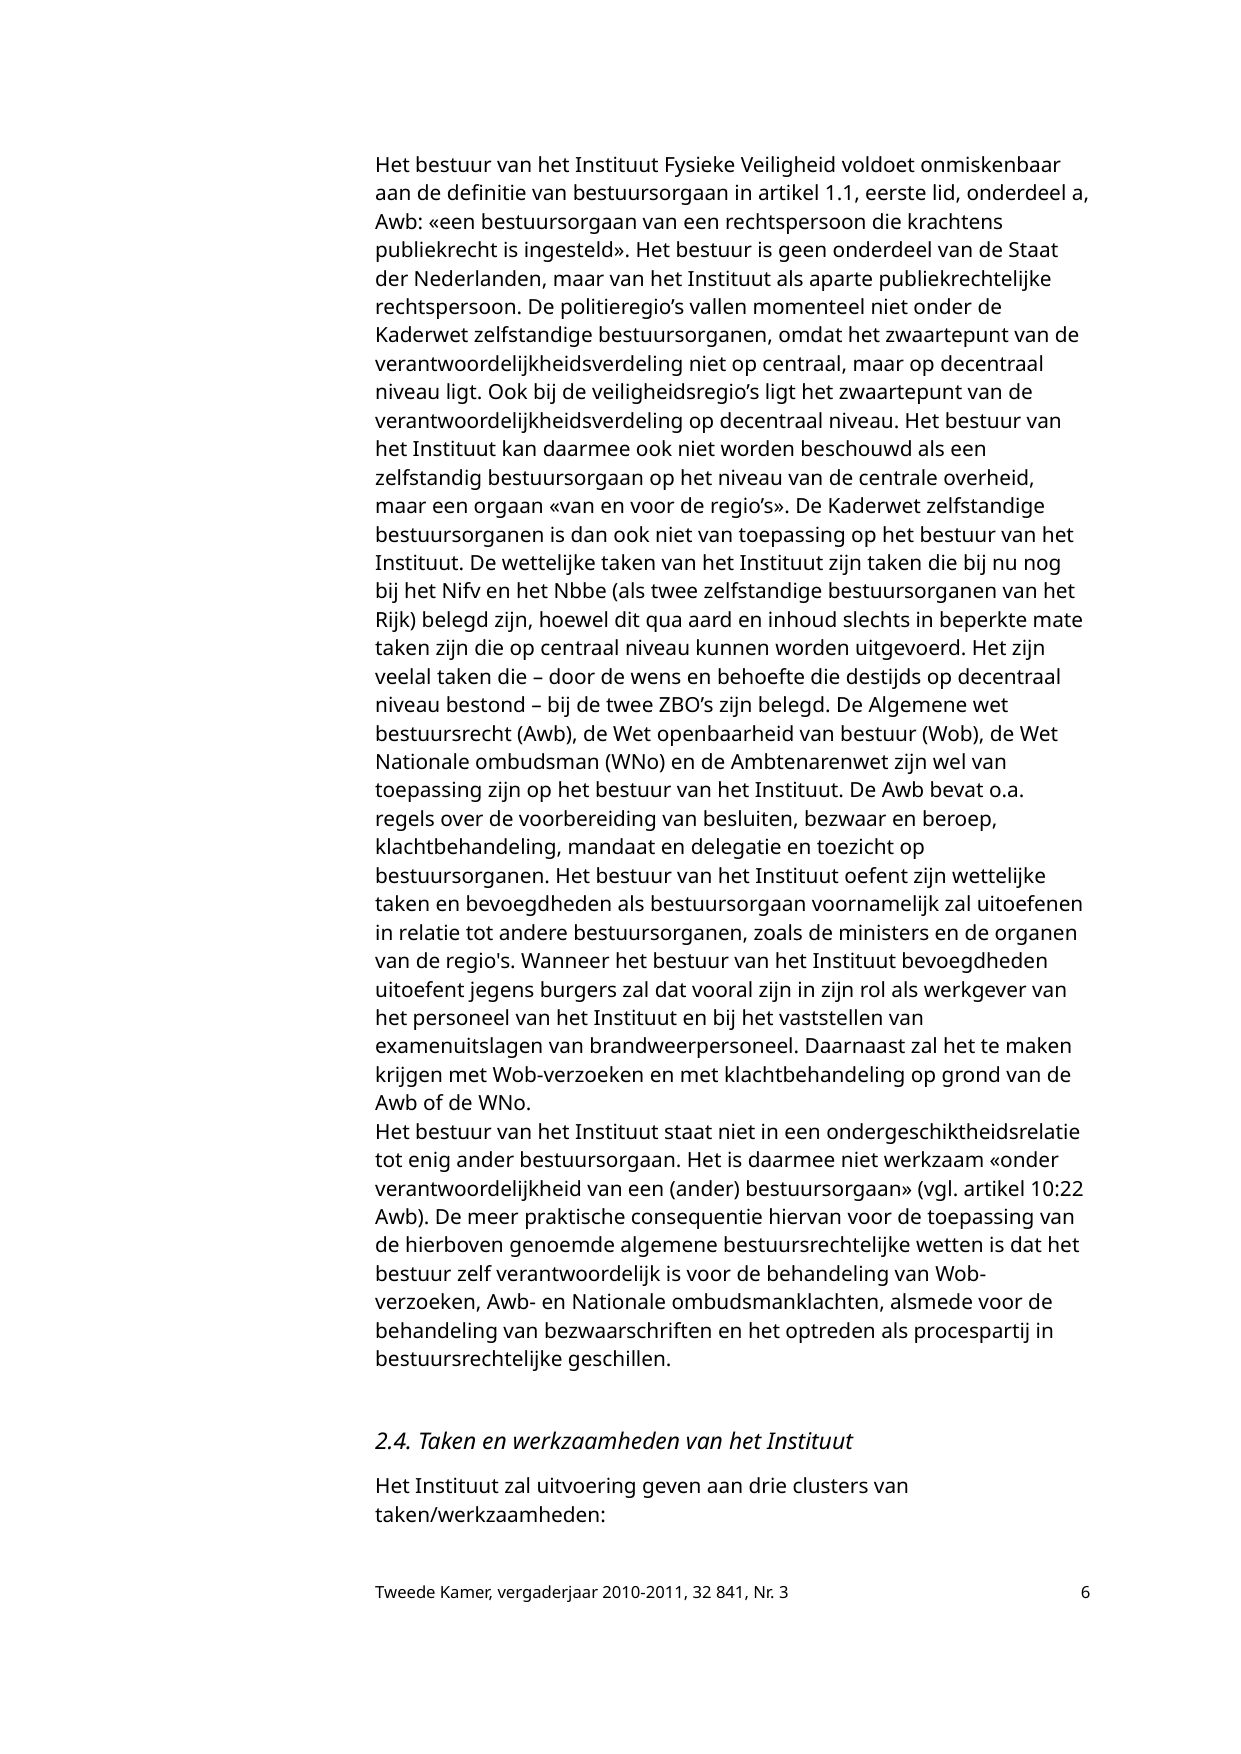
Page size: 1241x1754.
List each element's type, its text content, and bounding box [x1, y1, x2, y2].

text Het bestuur van het Instituut staat niet in een ondergeschiktheidsrelatie tot enig ander bestuursorgaan. Het is daarmee niet werkzaam «onder verantwoordelijkheid van een (ander) bestuursorgaan» (vgl. artikel 10:22 Awb). De meer praktische consequentie hiervan voor de toepassing van de hierboven genoemde algemene bestuursrechtelijke wetten is dat het bestuur zelf verantwoordelijk is voor de behandeling van Wob-verzoeken, Awb- en Nationale ombudsmanklachten, alsmede voor de behandeling van bezwaarschriften en het optreden als procespartij in bestuursrechtelijke geschillen. [375, 1117, 1090, 1373]
text Het bestuur van het Instituut Fysieke Veiligheid voldoet onmiskenbaar aan de definitie van bestuursorgaan in artikel 1.1, eerste lid, onderdeel a, Awb: «een bestuursorgaan van een rechtspersoon die krachtens publiekrecht is ingesteld». Het bestuur is geen onderdeel van de Staat der Nederlanden, maar van het Instituut als aparte publiekrechtelijke rechtspersoon. De politieregio’s vallen momenteel niet onder de Kaderwet zelfstandige bestuursorganen, omdat het zwaartepunt van de verantwoordelijkheidsverdeling niet op centraal, maar op decentraal niveau ligt. Ook bij de veiligheidsregio’s ligt het zwaartepunt van de verantwoordelijkheidsverdeling op decentraal niveau. Het bestuur van het Instituut kan daarmee ook niet worden beschouwd als een zelfstandig bestuursorgaan op het niveau van de centrale overheid, maar een orgaan «van en voor de regio’s». De Kaderwet zelfstandige bestuursorganen is dan ook niet van toepassing op het bestuur van het Instituut. De wettelijke taken van het Instituut zijn taken die bij nu nog bij het Nifv en het Nbbe (als twee zelfstandige bestuursorganen van het Rijk) belegd zijn, hoewel dit qua aard en inhoud slechts in beperkte mate taken zijn die op centraal niveau kunnen worden uitgevoerd. Het zijn veelal taken die – door de wens en behoefte die destijds op decentraal niveau bestond – bij de twee ZBO’s zijn belegd. De Algemene wet bestuursrecht (Awb), de Wet openbaarheid van bestuur (Wob), de Wet Nationale ombudsman (WNo) en de Ambtenarenwet zijn wel van toepassing zijn op het bestuur van het Instituut. De Awb bevat o.a. regels over de voorbereiding van besluiten, bezwaar en beroep, klachtbehandeling, mandaat en delegatie en toezicht op bestuursorganen. Het bestuur van het Instituut oefent zijn wettelijke taken en bevoegdheden als bestuursorgaan voornamelijk zal uitoefenen in relatie tot andere bestuursorganen, zoals de ministers en de organen van de regio's. Wanneer het bestuur van het Instituut bevoegdheden uitoefent jegens burgers zal dat vooral zijn in zijn rol als werkgever van het personeel van het Instituut en bij het vaststellen van examenuitslagen van brandweerpersoneel. Daarnaast zal het te maken krijgen met Wob-verzoeken en met klachtbehandeling op grond van de Awb of de WNo. [375, 150, 1090, 1117]
text Het Instituut zal uitvoering geven aan drie clusters van taken/werkzaamheden: [375, 1472, 1090, 1528]
subtitle 2.4. Taken en werkzaamheden van het Instituut [375, 1425, 1090, 1457]
